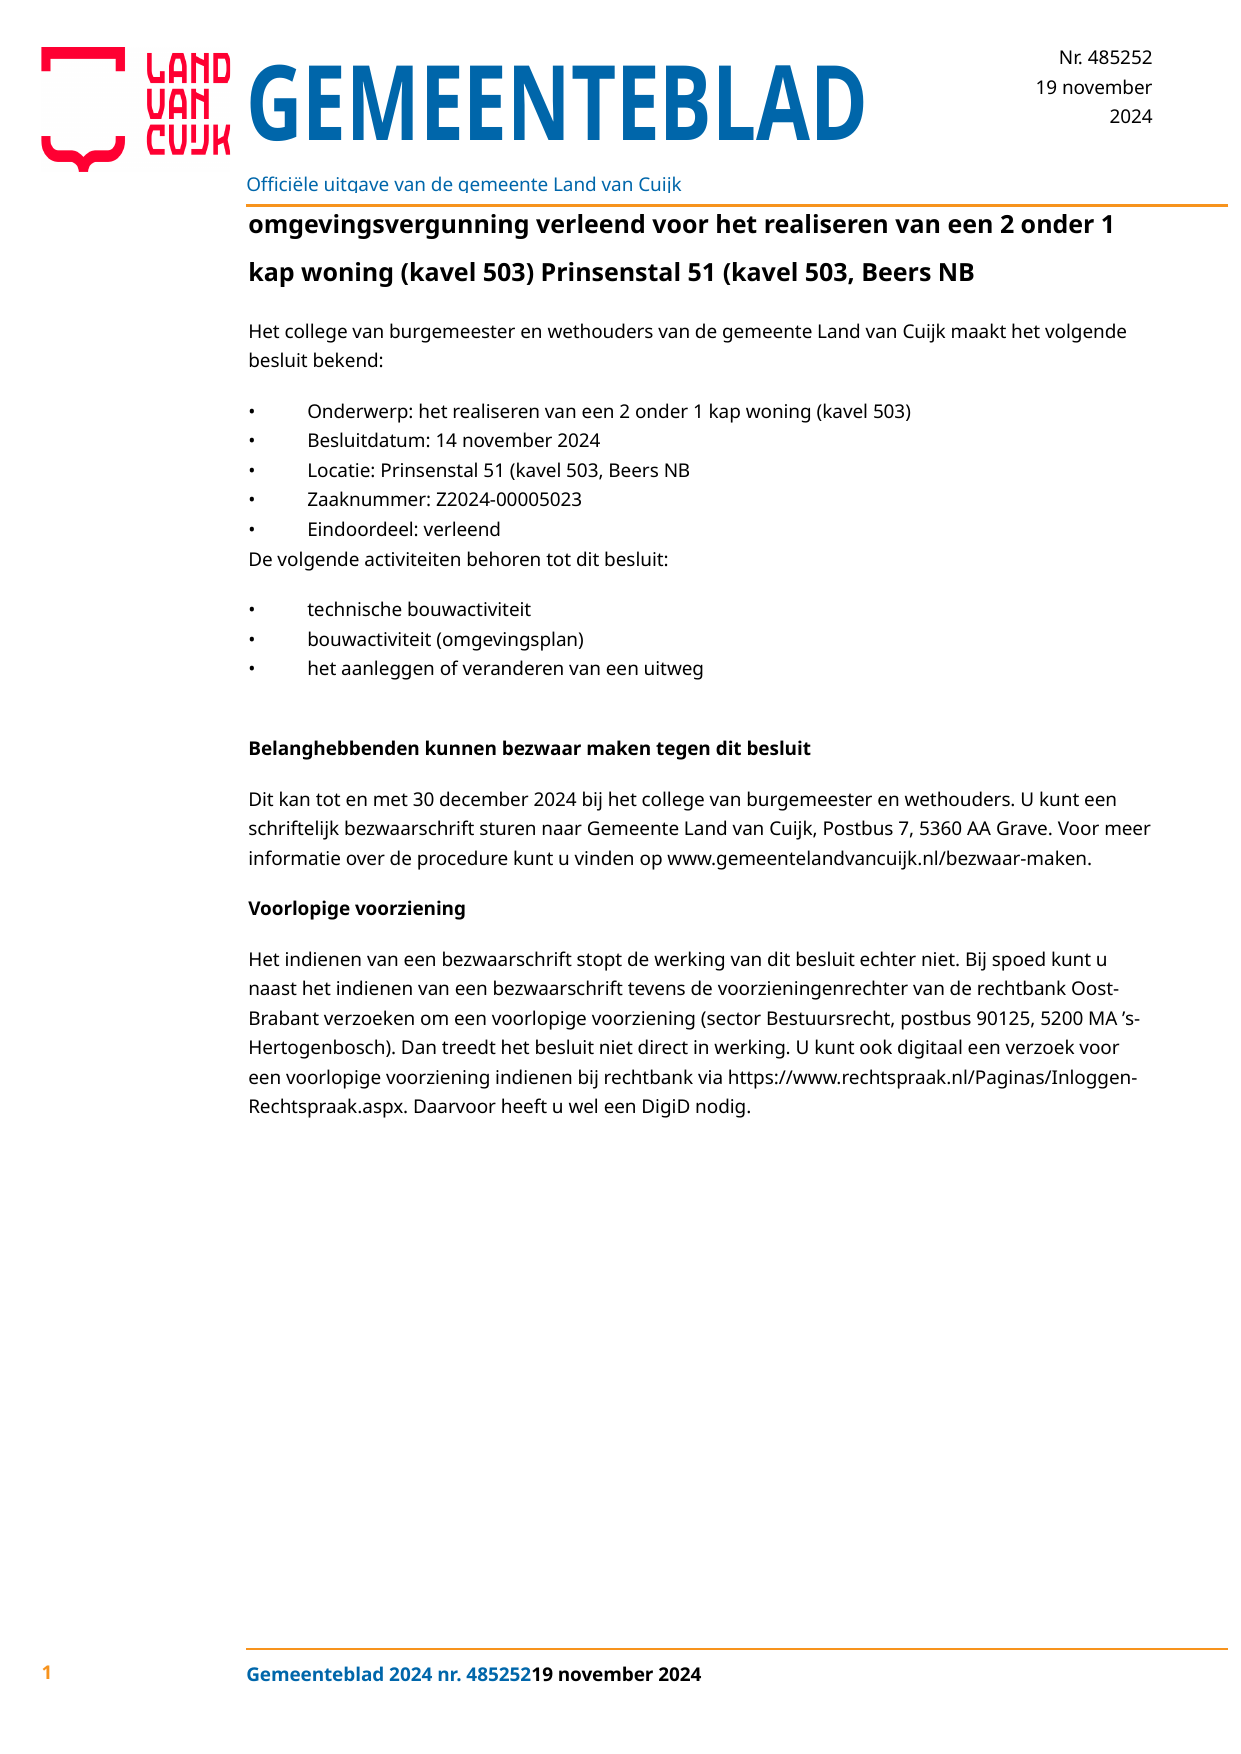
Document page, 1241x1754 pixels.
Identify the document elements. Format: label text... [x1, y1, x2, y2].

list Besluitdatum: 14 november 2024 [248, 427, 1152, 453]
list Locatie: Prinsenstal 51 (kavel 503, Beers NB [248, 457, 1152, 483]
text De volgende activiteiten behoren tot dit besluit: [248, 546, 1152, 572]
picture [41, 47, 231, 172]
text Belanghebbenden kunnen bezwaar maken tegen dit besluit [248, 735, 1152, 761]
list het aanleggen of veranderen van een uitweg [248, 655, 1152, 681]
text Dit kan tot en met 30 december 2024 bij het college van burgemeester en wethouders. U kunt een schriftelijk bezwaarschrift sturen naar Gemeente Land van Cuijk, Postbus 7, 5360 AA Grave. Voor meer informatie over de procedure kunt u vinden op www.gemeentelandvancuijk.nl/bezwaar-maken. [248, 786, 1152, 871]
text Voorlopige voorziening [248, 895, 1152, 921]
text Het indienen van een bezwaarschrift stopt de werking van dit besluit echter niet. Bij spoed kunt u naast het indienen van een bezwaarschrift tevens de voorzieningenrechter van de rechtbank Oost-Brabant verzoeken om een voorlopige voorziening (sector Bestuursrecht, postbus 90125, 5200 MA ’s-Hertogenbosch). Dan treedt het besluit niet direct in werking. U kunt ook digitaal een verzoek voor een voorlopige voorziening indienen bij rechtbank via https://www.rechtspraak.nl/Paginas/Inloggen-Rechtspraak.aspx. Daarvoor heeft u wel een DigiD nodig. [248, 946, 1152, 1119]
list technische bouwactiviteit [248, 596, 1152, 622]
text Het college van burgemeester en wethouders van de gemeente Land van Cuijk maakt het volgende besluit bekend: [248, 318, 1152, 373]
list Onderwerp: het realiseren van een 2 onder 1 kap woning (kavel 503) [248, 398, 1152, 424]
list Zaaknummer: Z2024-00005023 [248, 487, 1152, 512]
list bouwactiviteit (omgevingsplan) [248, 626, 1152, 652]
list Eindoordeel: verleend [248, 516, 1152, 542]
text omgevingsvergunning verleend voor het realiseren van een 2 onder 1 kap woning (kavel 503) Prinsenstal 51 (kavel 503, Beers NB [248, 207, 1152, 288]
